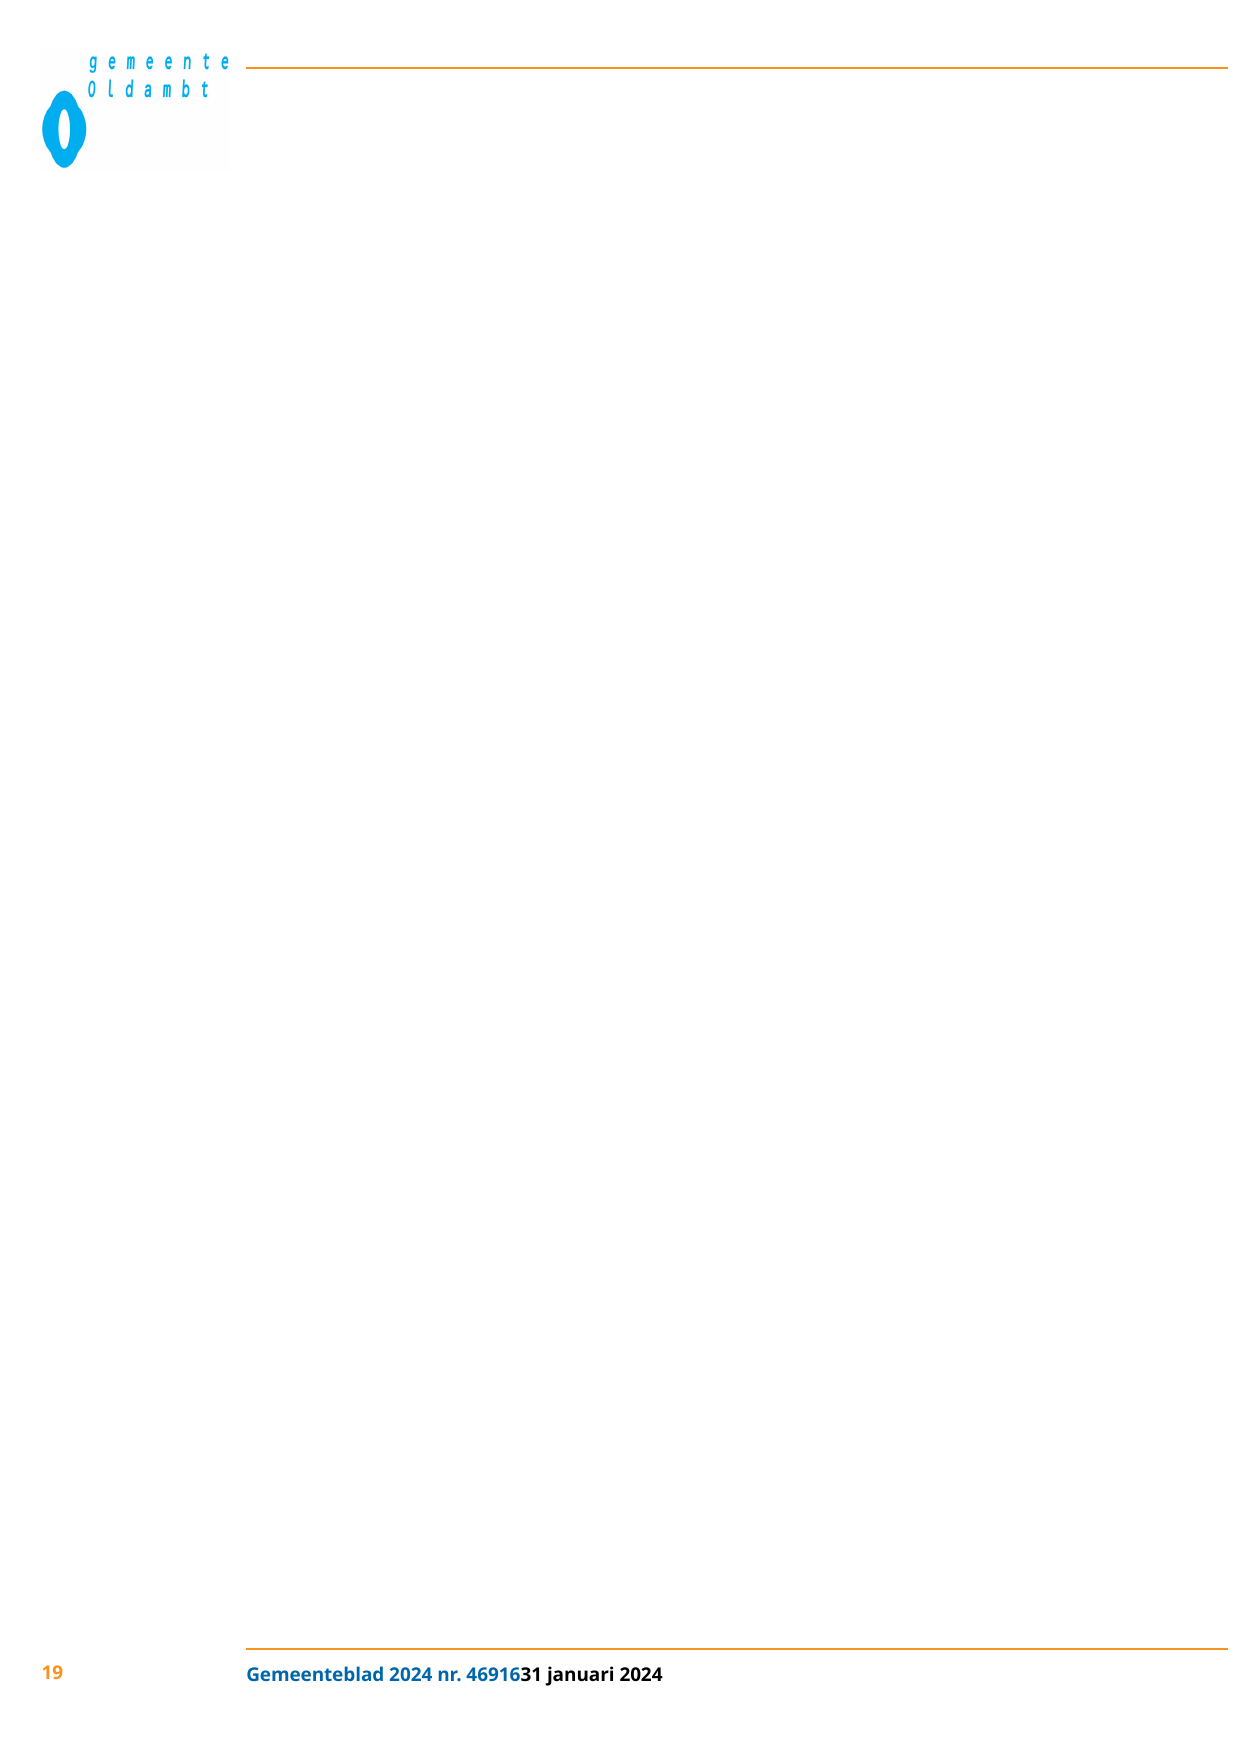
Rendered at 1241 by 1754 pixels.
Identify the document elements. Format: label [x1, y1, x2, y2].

picture [41, 47, 231, 172]
